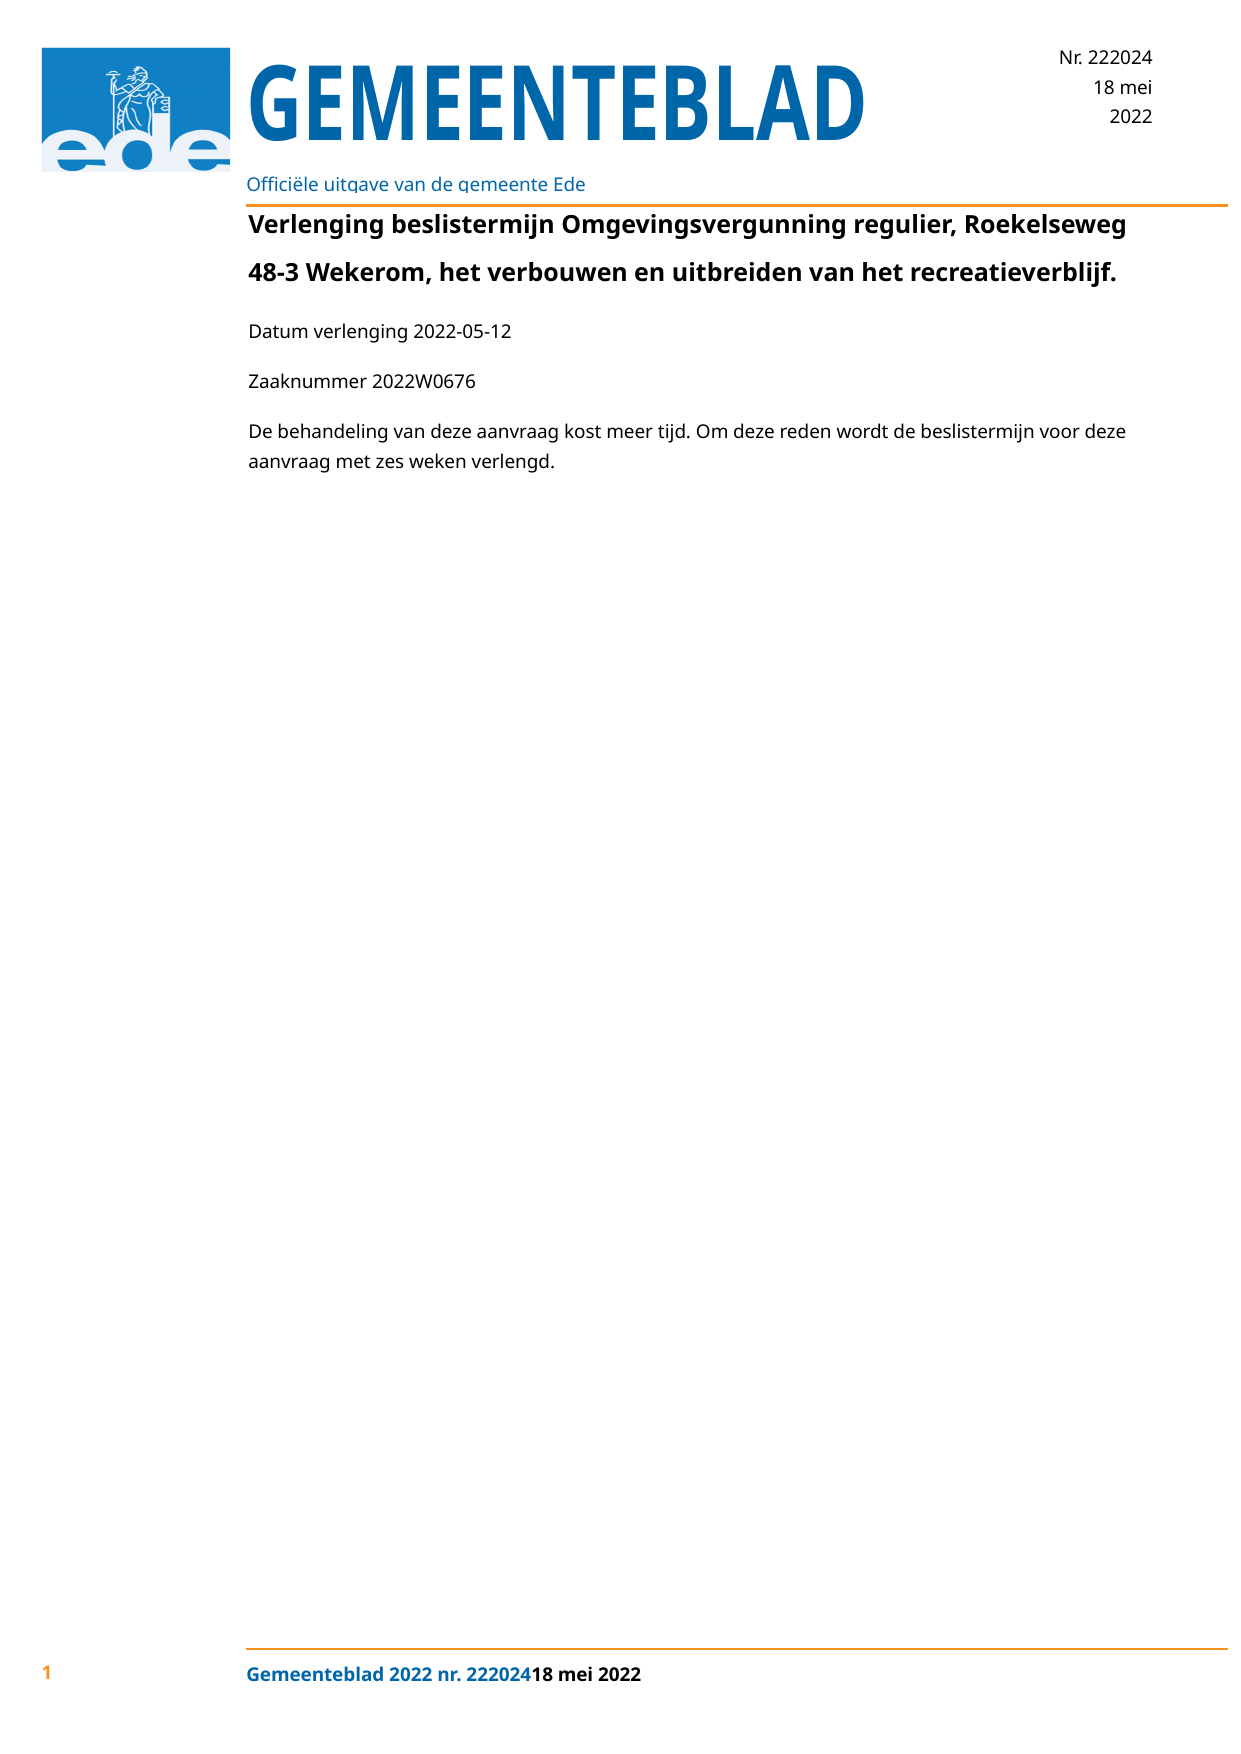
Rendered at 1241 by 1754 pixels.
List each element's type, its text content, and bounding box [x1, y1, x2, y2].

text De behandeling van deze aanvraag kost meer tijd. Om deze reden wordt de beslistermijn voor deze aanvraag met zes weken verlengd. [248, 419, 1152, 474]
text Datum verlenging 2022-05-12 [248, 318, 1152, 344]
picture [41, 47, 231, 172]
text Verlenging beslistermijn Omgevingsvergunning regulier, Roekelseweg 48-3 Wekerom, het verbouwen en uitbreiden van het recreatieverblijf. [248, 207, 1152, 288]
text Zaaknummer 2022W0676 [248, 368, 1152, 394]
